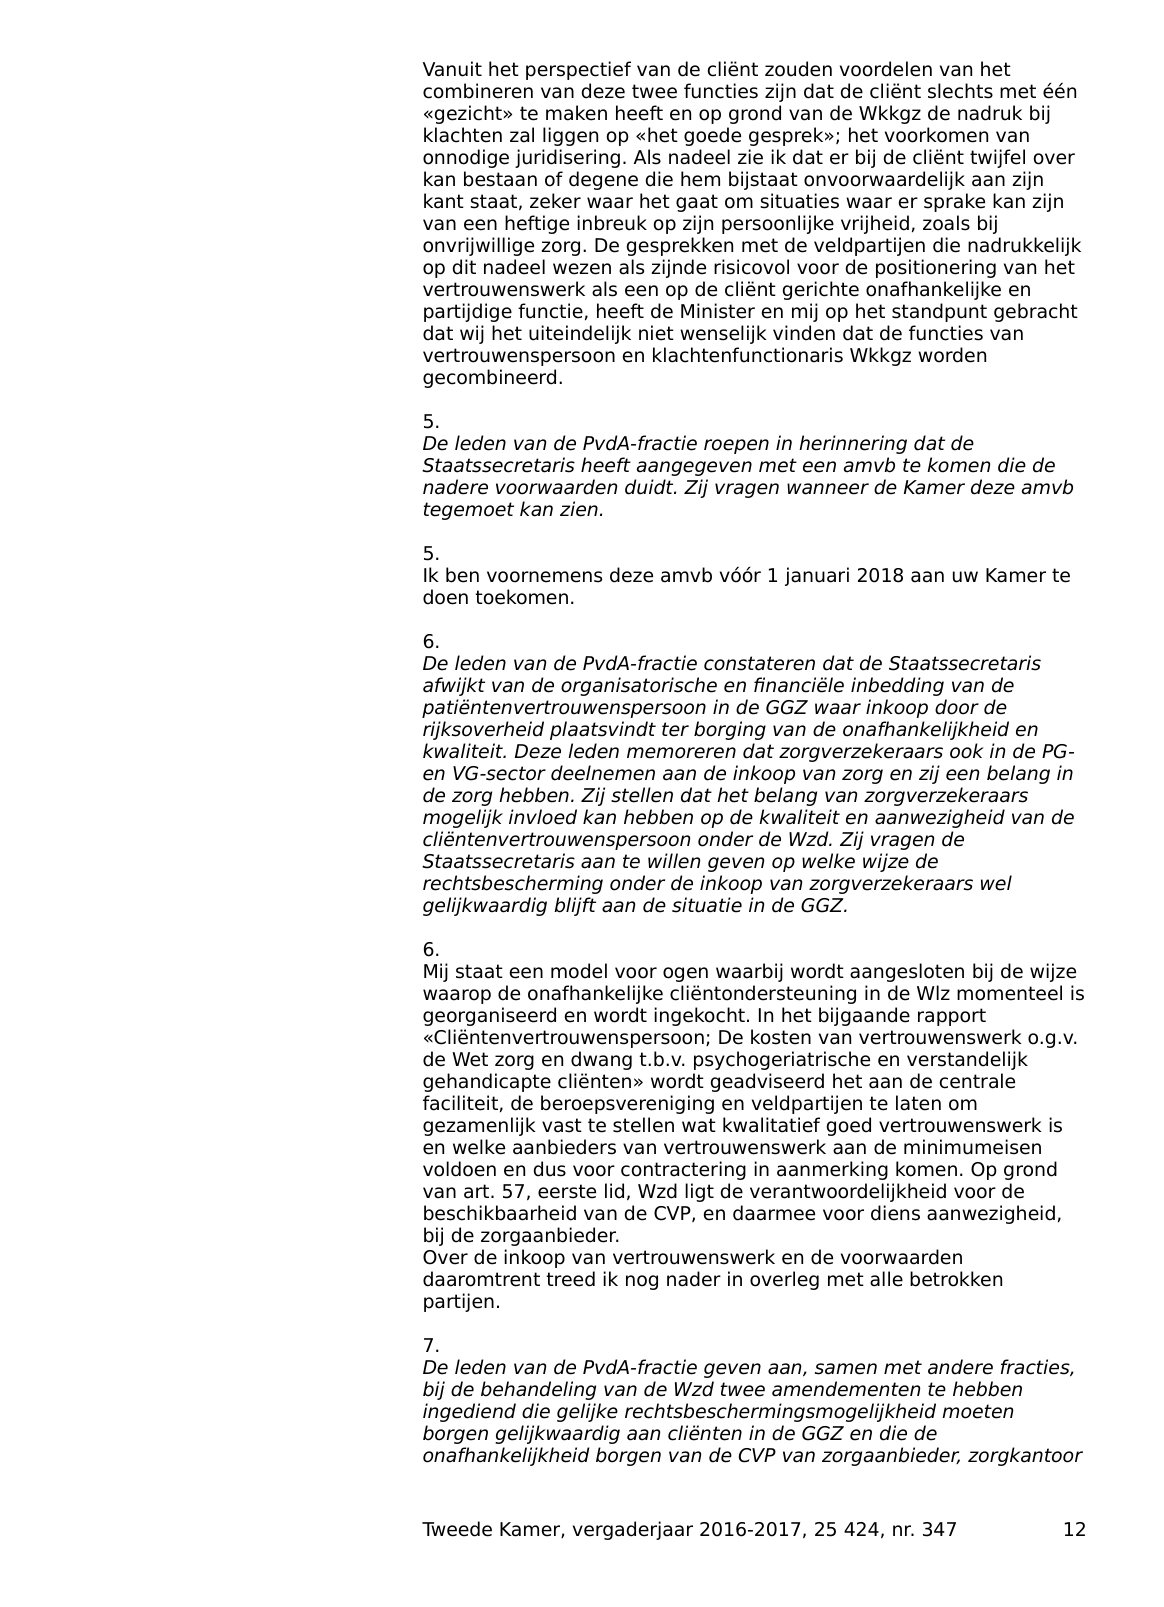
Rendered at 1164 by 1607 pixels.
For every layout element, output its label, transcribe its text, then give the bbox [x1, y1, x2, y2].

text 6. [422, 631, 1087, 653]
text De leden van de PvdA-fractie geven aan, samen met andere fracties, bij de behandeling van de Wzd twee amendementen te hebben ingediend die gelijke rechtsbeschermingsmogelijkheid moeten borgen gelijkwaardig aan cliënten in de GGZ en die de onafhankelijkheid borgen van de CVP van zorgaanbieder, zorgkantoor [422, 1357, 1087, 1467]
text Ik ben voornemens deze amvb vóór 1 januari 2018 aan uw Kamer te doen toekomen. [422, 565, 1087, 609]
text 5. [422, 411, 1087, 433]
text 6. [422, 939, 1087, 961]
text Mij staat een model voor ogen waarbij wordt aangesloten bij de wijze waarop de onafhankelijke cliëntondersteuning in de Wlz momenteel is georganiseerd en wordt ingekocht. In het bijgaande rapport «Cliëntenvertrouwenspersoon; De kosten van vertrouwenswerk o.g.v. de Wet zorg en dwang t.b.v. psychogeriatrische en verstandelijk gehandicapte cliënten» wordt geadviseerd het aan de centrale faciliteit, de beroepsvereniging en veldpartijen te laten om gezamenlijk vast te stellen wat kwalitatief goed vertrouwenswerk is en welke aanbieders van vertrouwenswerk aan de minimumeisen voldoen en dus voor contractering in aanmerking komen. Op grond van art. 57, eerste lid, Wzd ligt de verantwoordelijkheid voor de beschikbaarheid van de CVP, en daarmee voor diens aanwezigheid, bij de zorgaanbieder. [422, 961, 1087, 1247]
text 5. [422, 543, 1087, 565]
text De leden van de PvdA-fractie roepen in herinnering dat de Staatssecretaris heeft aangegeven met een amvb te komen die de nadere voorwaarden duidt. Zij vragen wanneer de Kamer deze amvb tegemoet kan zien. [422, 433, 1087, 521]
text De leden van de PvdA-fractie constateren dat de Staatssecretaris afwijkt van de organisatorische en financiële inbedding van de patiëntenvertrouwenspersoon in de GGZ waar inkoop door de rijksoverheid plaatsvindt ter borging van de onafhankelijkheid en kwaliteit. Deze leden memoreren dat zorgverzekeraars ook in de PG- en VG-sector deelnemen aan de inkoop van zorg en zij een belang in de zorg hebben. Zij stellen dat het belang van zorgverzekeraars mogelijk invloed kan hebben op de kwaliteit en aanwezigheid van de cliëntenvertrouwenspersoon onder de Wzd. Zij vragen de Staatssecretaris aan te willen geven op welke wijze de rechtsbescherming onder de inkoop van zorgverzekeraars wel gelijkwaardig blijft aan de situatie in de GGZ. [422, 653, 1087, 917]
text Over de inkoop van vertrouwenswerk en de voorwaarden daaromtrent treed ik nog nader in overleg met alle betrokken partijen. [422, 1247, 1087, 1313]
text Vanuit het perspectief van de cliënt zouden voordelen van het combineren van deze twee functies zijn dat de cliënt slechts met één «gezicht» te maken heeft en op grond van de Wkkgz de nadruk bij klachten zal liggen op «het goede gesprek»; het voorkomen van onnodige juridisering. Als nadeel zie ik dat er bij de cliënt twijfel over kan bestaan of degene die hem bijstaat onvoorwaardelijk aan zijn kant staat, zeker waar het gaat om situaties waar er sprake kan zijn van een heftige inbreuk op zijn persoonlijke vrijheid, zoals bij onvrijwillige zorg. De gesprekken met de veldpartijen die nadrukkelijk op dit nadeel wezen als zijnde risicovol voor de positionering van het vertrouwenswerk als een op de cliënt gerichte onafhankelijke en partijdige functie, heeft de Minister en mij op het standpunt gebracht dat wij het uiteindelijk niet wenselijk vinden dat de functies van vertrouwenspersoon en klachtenfunctionaris Wkkgz worden gecombineerd. [422, 59, 1087, 389]
text 7. [422, 1335, 1087, 1357]
